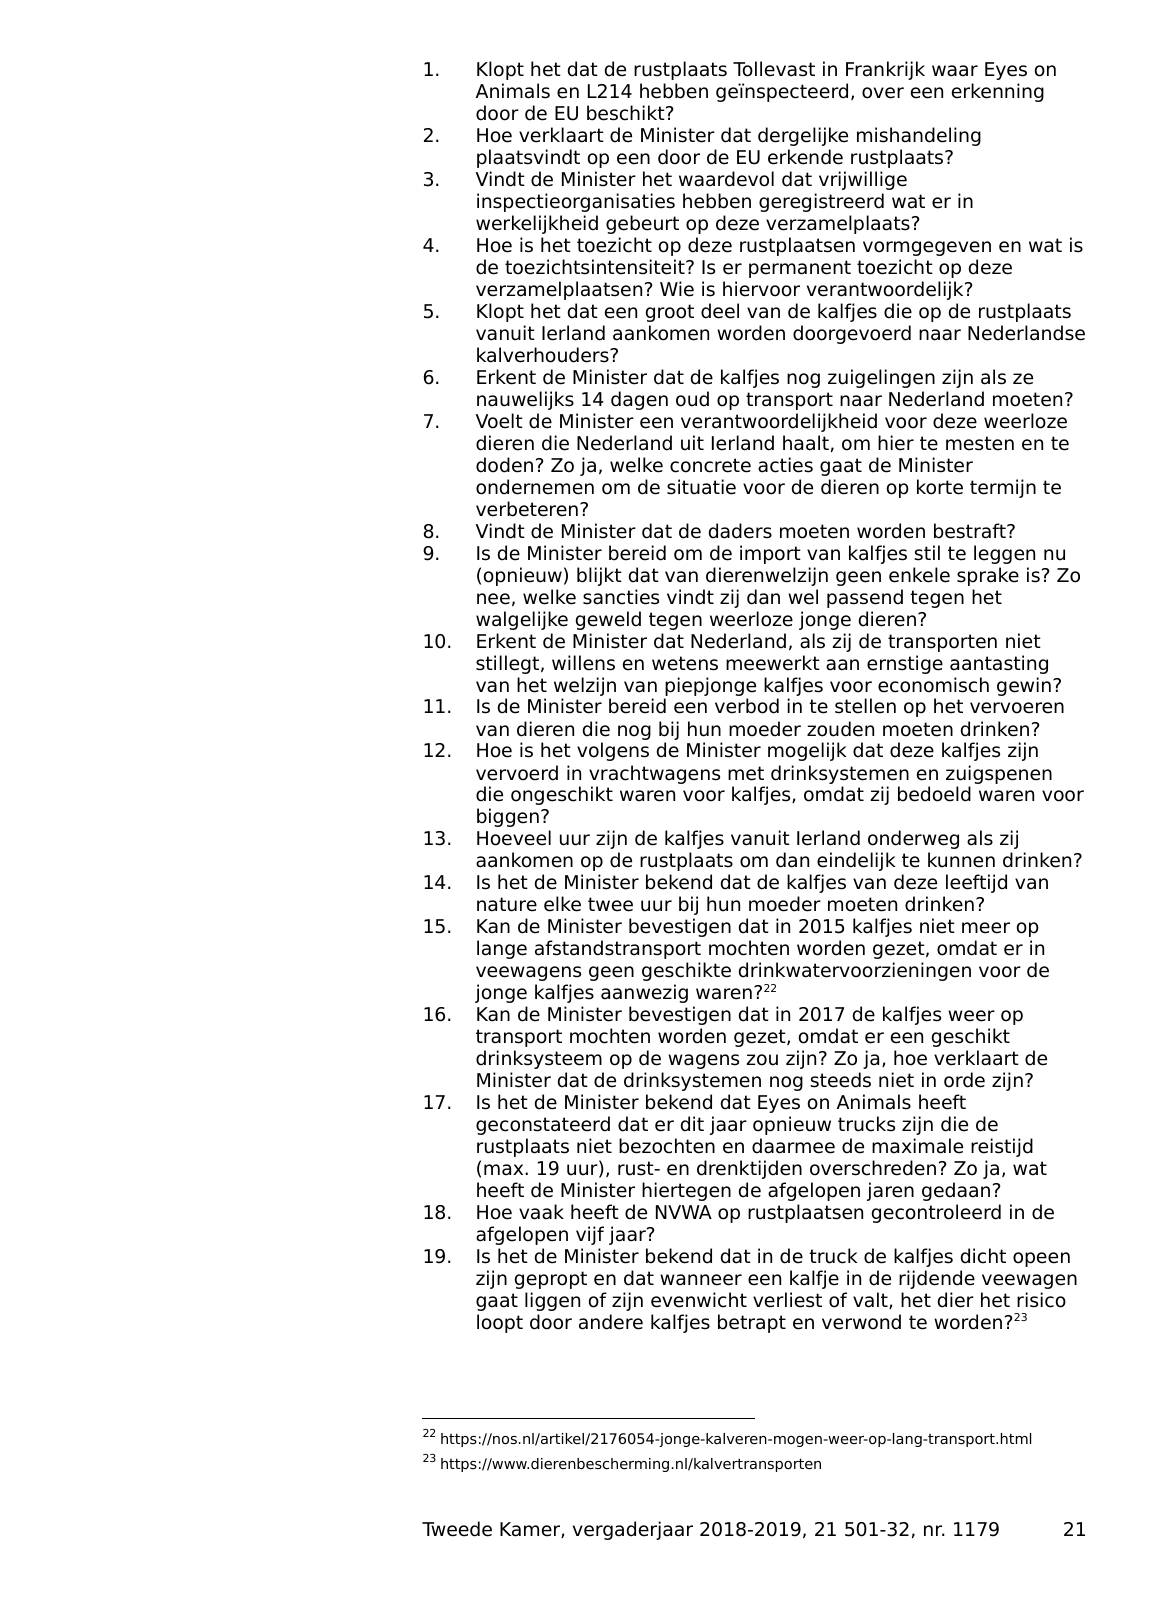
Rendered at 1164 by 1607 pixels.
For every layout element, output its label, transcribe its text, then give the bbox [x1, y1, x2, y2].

text 6. Erkent de Minister dat de kalfjes nog zuigelingen zijn als ze nauwelijks 14 dagen oud op transport naar Nederland moeten? [422, 367, 1087, 411]
text 10. Erkent de Minister dat Nederland, als zij de transporten niet stillegt, willens en wetens meewerkt aan ernstige aantasting van het welzijn van piepjonge kalfjes voor economisch gewin? [422, 631, 1087, 696]
text 1. Klopt het dat de rustplaats Tollevast in Frankrijk waar Eyes on Animals en L214 hebben geïnspecteerd, over een erkenning door de EU beschikt? [422, 59, 1087, 125]
text 11. Is de Minister bereid een verbod in te stellen op het vervoeren van dieren die nog bij hun moeder zouden moeten drinken? [422, 696, 1087, 740]
text 14. Is het de Minister bekend dat de kalfjes van deze leeftijd van nature elke twee uur bij hun moeder moeten drinken? [422, 872, 1087, 916]
text 19. Is het de Minister bekend dat in de truck de kalfjes dicht opeen zijn gepropt en dat wanneer een kalfje in de rijdende veewagen gaat liggen of zijn evenwicht verliest of valt, het dier het risico loopt door andere kalfjes betrapt en verwond te worden? [422, 1246, 1087, 1334]
text 16. Kan de Minister bevestigen dat in 2017 de kalfjes weer op transport mochten worden gezet, omdat er een geschikt drinksysteem op de wagens zou zijn? Zo ja, hoe verklaart de Minister dat de drinksystemen nog steeds niet in orde zijn? [422, 1004, 1087, 1092]
text 2. Hoe verklaart de Minister dat dergelijke mishandeling plaatsvindt op een door de EU erkende rustplaats? [422, 125, 1087, 169]
text 18. Hoe vaak heeft de NVWA op rustplaatsen gecontroleerd in de afgelopen vijf jaar? [422, 1202, 1087, 1246]
text https://www.dierenbescherming.nl/kalvertransporten [422, 1452, 1087, 1474]
text 4. Hoe is het toezicht op deze rustplaatsen vormgegeven en wat is de toezichtsintensiteit? Is er permanent toezicht op deze verzamelplaatsen? Wie is hiervoor verantwoordelijk? [422, 235, 1087, 301]
text 7. Voelt de Minister een verantwoordelijkheid voor deze weerloze dieren die Nederland uit Ierland haalt, om hier te mesten en te doden? Zo ja, welke concrete acties gaat de Minister ondernemen om de situatie voor de dieren op korte termijn te verbeteren? [422, 411, 1087, 521]
text 3. Vindt de Minister het waardevol dat vrijwillige inspectieorganisaties hebben geregistreerd wat er in werkelijkheid gebeurt op deze verzamelplaats? [422, 169, 1087, 235]
text https://nos.nl/artikel/2176054-jonge-kalveren-mogen-weer-op-lang-transport.html [422, 1427, 1087, 1449]
text 9. Is de Minister bereid om de import van kalfjes stil te leggen nu (opnieuw) blijkt dat van dierenwelzijn geen enkele sprake is? Zo nee, welke sancties vindt zij dan wel passend tegen het walgelijke geweld tegen weerloze jonge dieren? [422, 543, 1087, 631]
text 17. Is het de Minister bekend dat Eyes on Animals heeft geconstateerd dat er dit jaar opnieuw trucks zijn die de rustplaats niet bezochten en daarmee de maximale reistijd (max. 19 uur), rust- en drenktijden overschreden? Zo ja, wat heeft de Minister hiertegen de afgelopen jaren gedaan? [422, 1092, 1087, 1202]
text 15. Kan de Minister bevestigen dat in 2015 kalfjes niet meer op lange afstandstransport mochten worden gezet, omdat er in veewagens geen geschikte drinkwatervoorzieningen voor de jonge kalfjes aanwezig waren? [422, 916, 1087, 1004]
text 5. Klopt het dat een groot deel van de kalfjes die op de rustplaats vanuit Ierland aankomen worden doorgevoerd naar Nederlandse kalverhouders? [422, 301, 1087, 367]
text 12. Hoe is het volgens de Minister mogelijk dat deze kalfjes zijn vervoerd in vrachtwagens met drinksystemen en zuigspenen die ongeschikt waren voor kalfjes, omdat zij bedoeld waren voor biggen? [422, 740, 1087, 828]
text 13. Hoeveel uur zijn de kalfjes vanuit Ierland onderweg als zij aankomen op de rustplaats om dan eindelijk te kunnen drinken? [422, 828, 1087, 872]
text 8. Vindt de Minister dat de daders moeten worden bestraft? [422, 521, 1087, 543]
